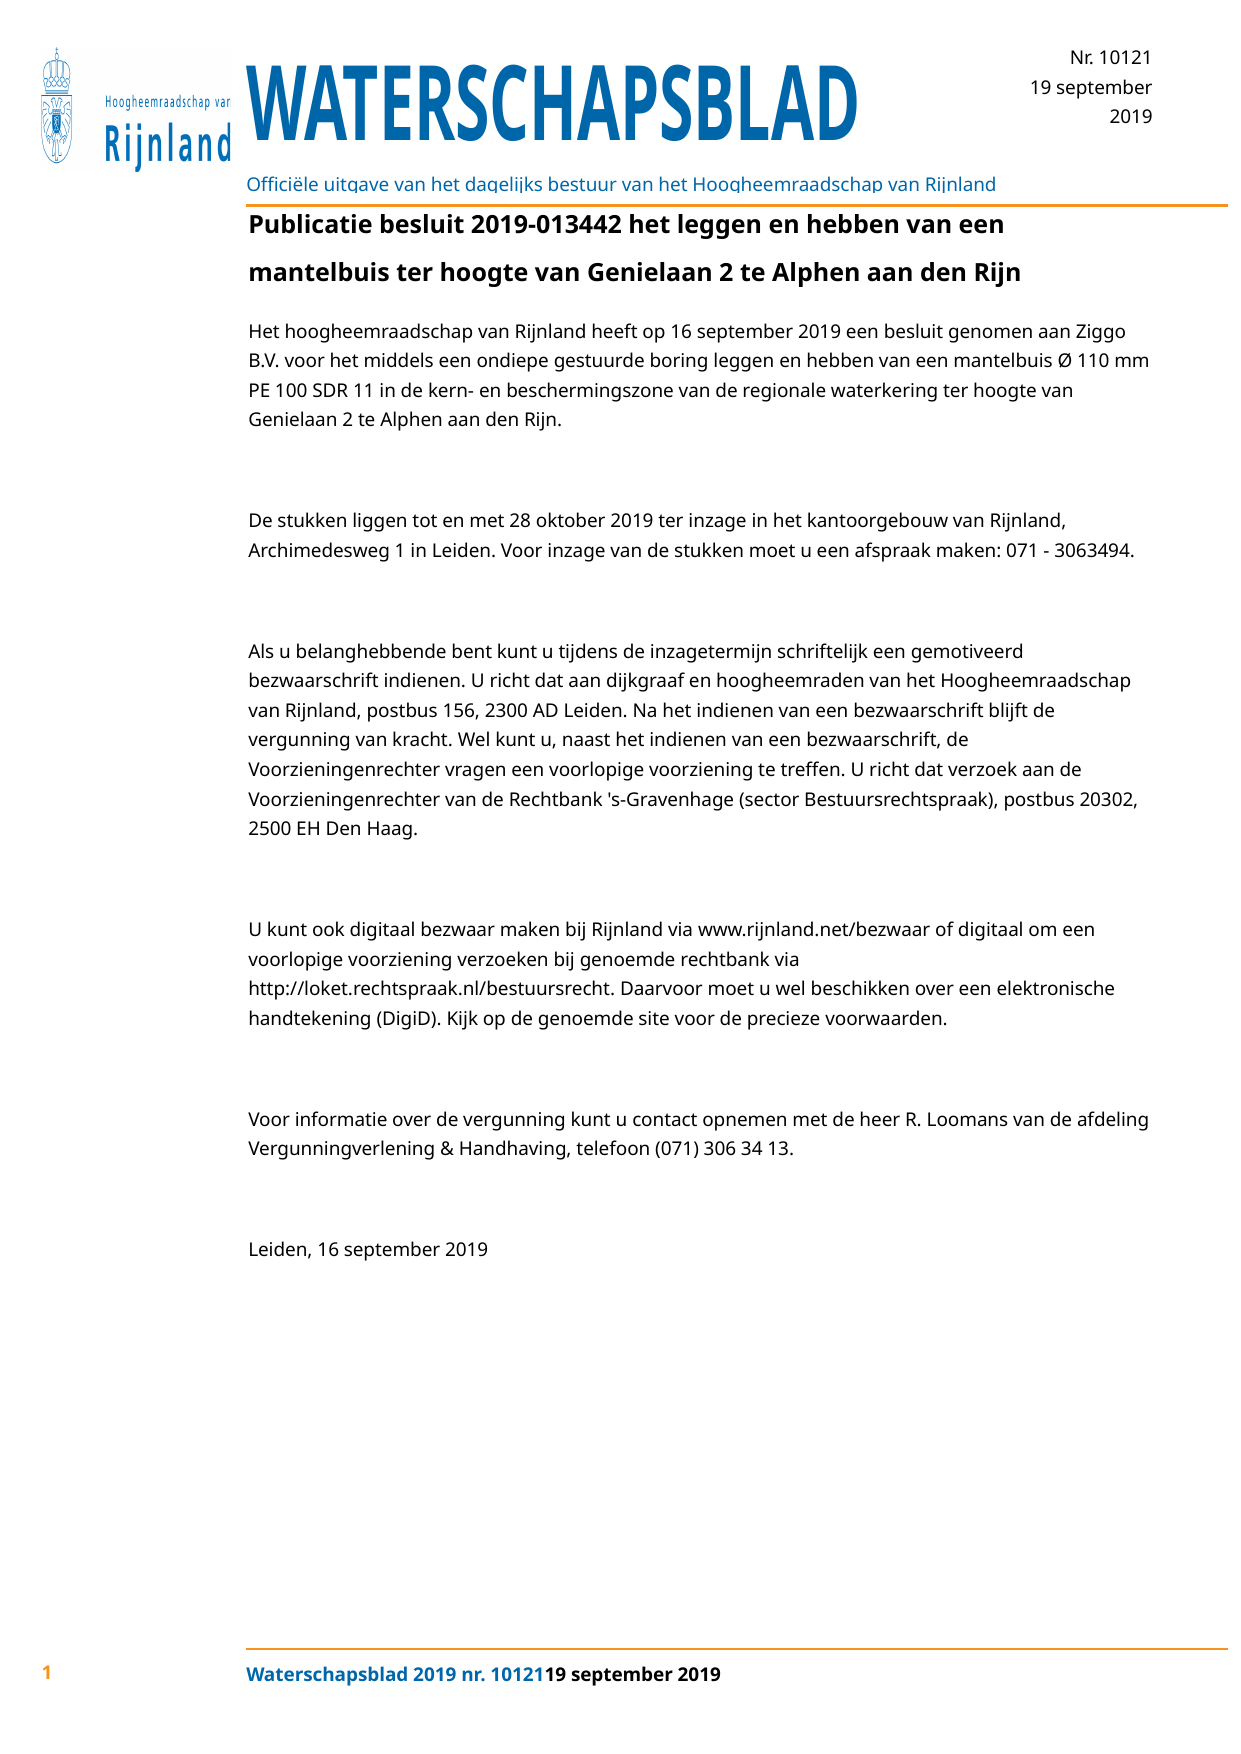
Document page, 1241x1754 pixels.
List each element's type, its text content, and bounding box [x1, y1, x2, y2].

text Publicatie besluit 2019-013442 het leggen en hebben van een mantelbuis ter hoogte van Genielaan 2 te Alphen aan den Rijn [248, 207, 1152, 288]
text U kunt ook digitaal bezwaar maken bij Rijnland via www.rijnland.net/bezwaar of digitaal om een voorlopige voorziening verzoeken bij genoemde rechtbank via http://loket.rechtspraak.nl/bestuursrecht. Daarvoor moet u wel beschikken over een elektronische handtekening (DigiD). Kijk op de genoemde site voor de precieze voorwaarden. [248, 916, 1152, 1031]
picture [41, 47, 231, 172]
text Het hoogheemraadschap van Rijnland heeft op 16 september 2019 een besluit genomen aan Ziggo B.V. voor het middels een ondiepe gestuurde boring leggen en hebben van een mantelbuis Ø 110 mm PE 100 SDR 11 in de kern- en beschermingszone van de regionale waterkering ter hoogte van Genielaan 2 te Alphen aan den Rijn. [248, 318, 1152, 432]
text Leiden, 16 september 2019 [248, 1236, 1152, 1262]
text Voor informatie over de vergunning kunt u contact opnemen met de heer R. Loomans van de afdeling Vergunningverlening & Handhaving, telefoon (071) 306 34 13. [248, 1106, 1152, 1161]
text De stukken liggen tot en met 28 oktober 2019 ter inzage in het kantoorgebouw van Rijnland, Archimedesweg 1 in Leiden. Voor inzage van de stukken moet u een afspraak maken: 071 - 3063494. [248, 507, 1152, 563]
text Als u belanghebbende bent kunt u tijdens de inzagetermijn schriftelijk een gemotiveerd bezwaarschrift indienen. U richt dat aan dijkgraaf en hoogheemraden van het Hoogheemraadschap van Rijnland, postbus 156, 2300 AD Leiden. Na het indienen van een bezwaarschrift blijft de vergunning van kracht. Wel kunt u, naast het indienen van een bezwaarschrift, de Voorzieningenrechter vragen een voorlopige voorziening te treffen. U richt dat verzoek aan de Voorzieningenrechter van de Rechtbank 's-Gravenhage (sector Bestuursrechtspraak), postbus 20302, 2500 EH Den Haag. [248, 638, 1152, 841]
